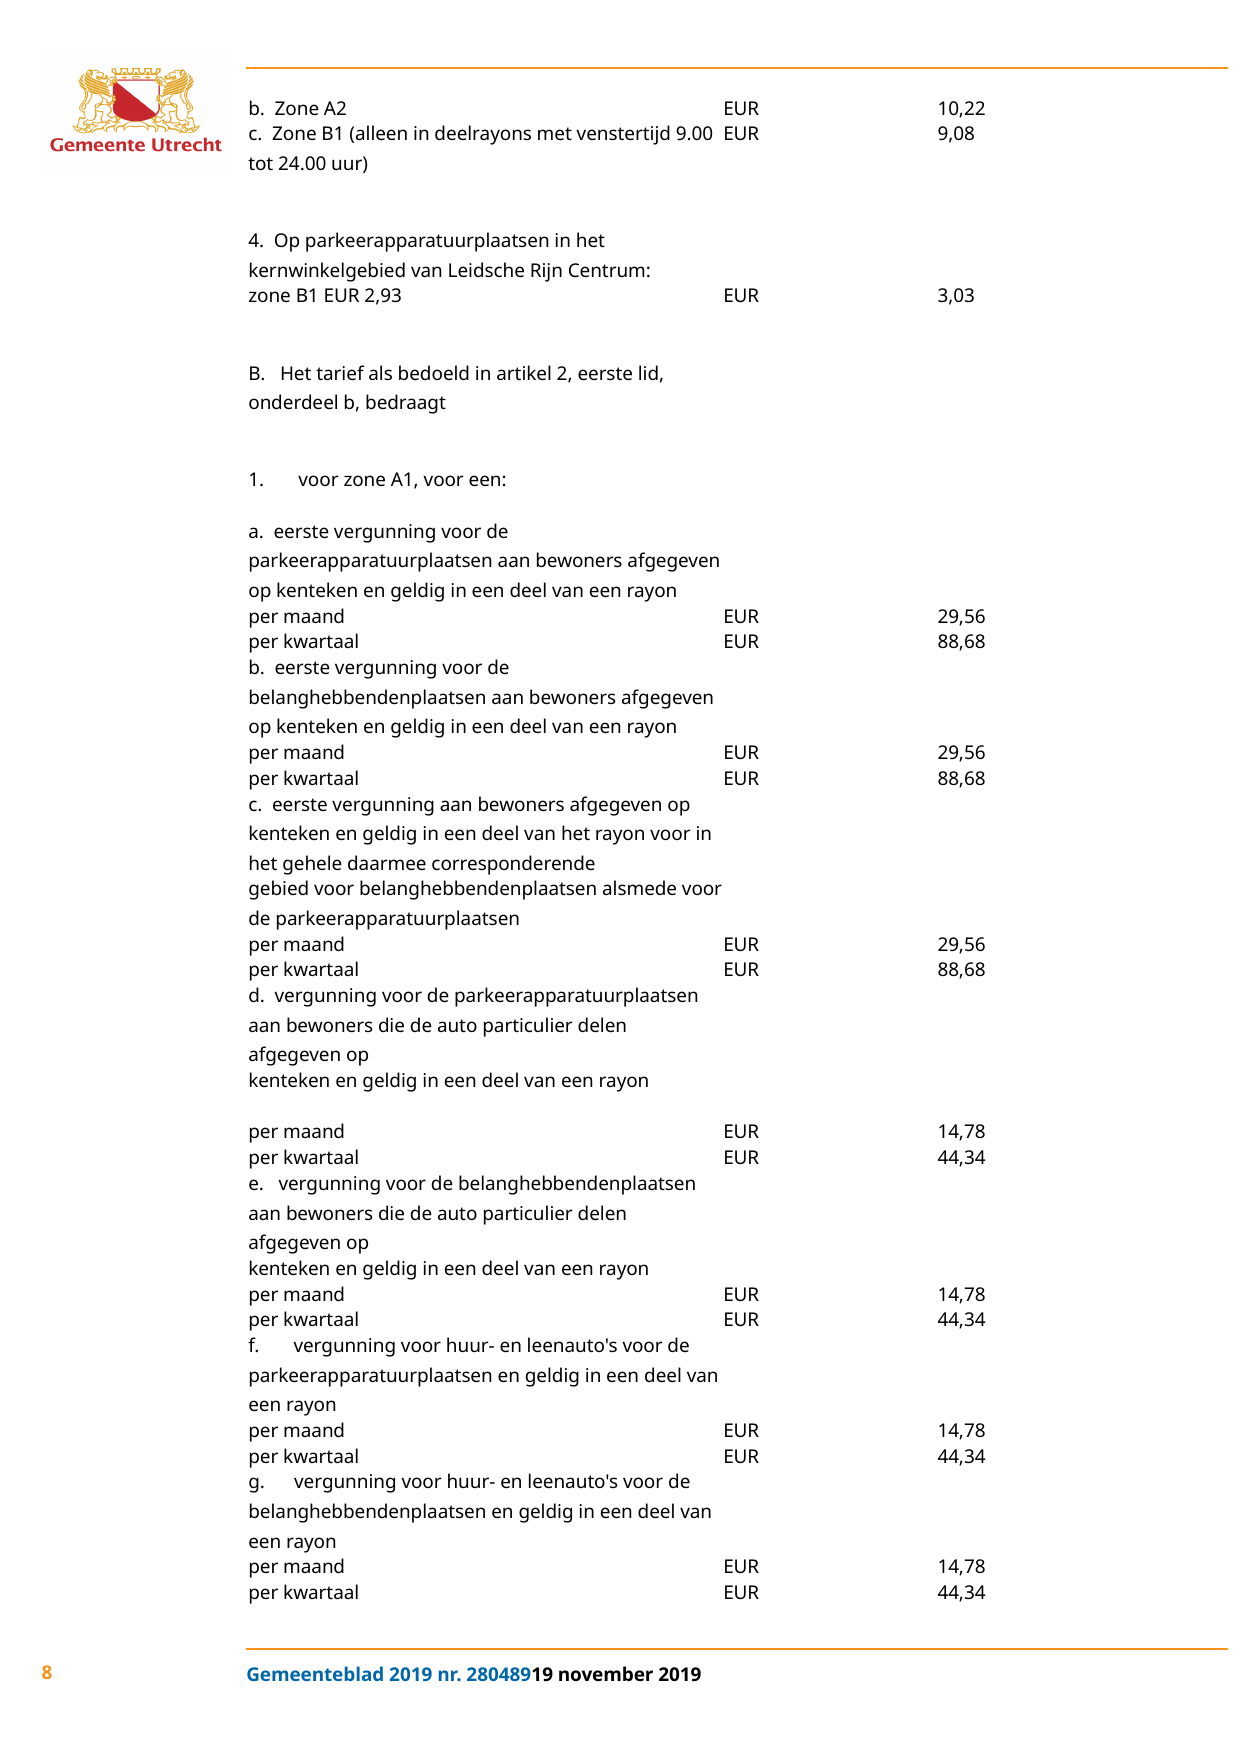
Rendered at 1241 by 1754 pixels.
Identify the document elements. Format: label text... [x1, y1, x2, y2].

table_cell [723, 876, 937, 931]
table_cell [248, 334, 723, 360]
table_cell per kwartaal [248, 1307, 723, 1332]
picture [41, 47, 231, 172]
table_cell [937, 518, 1152, 603]
table_cell f. vergunning voor huur- en leenauto's voor de parkeerapparatuurplaatsen en geldig in een deel van een rayon [248, 1332, 723, 1417]
table_cell [723, 176, 937, 202]
table_cell per kwartaal [248, 957, 723, 982]
table_cell [937, 492, 1152, 518]
table_cell EUR [723, 1145, 937, 1170]
table_cell [248, 1093, 723, 1119]
table_cell [723, 1469, 937, 1553]
table_cell e. vergunning voor de belanghebbendenplaatsen aan bewoners die de auto particulier delen afgegeven op [248, 1170, 723, 1255]
table_cell [723, 415, 937, 441]
table_cell EUR [723, 1579, 937, 1605]
table_cell EUR [723, 629, 937, 654]
table_cell per kwartaal [248, 1145, 723, 1170]
table_cell 44,34 [937, 1443, 1152, 1469]
table_cell [937, 202, 1152, 227]
table_cell d. vergunning voor de parkeerapparatuurplaatsen aan bewoners die de auto particulier delen afgegeven op [248, 983, 723, 1067]
table_cell [937, 1332, 1152, 1417]
table_cell EUR [723, 957, 937, 982]
table_cell [723, 1067, 937, 1093]
table_cell [723, 654, 937, 739]
table_cell 44,34 [937, 1579, 1152, 1605]
table_cell per kwartaal [248, 1579, 723, 1605]
table_cell B. Het tarief als bedoeld in artikel 2, eerste lid, onderdeel b, bedraagt [248, 360, 723, 415]
table_cell [937, 1255, 1152, 1281]
table_cell [937, 1469, 1152, 1553]
table_cell [723, 360, 937, 415]
table_cell 29,56 [937, 931, 1152, 957]
table_cell 29,56 [937, 739, 1152, 765]
table_cell [723, 227, 937, 283]
table_cell 10,22 [937, 95, 1152, 121]
table_cell c. eerste vergunning aan bewoners afgegeven op kenteken en geldig in een deel van het rayon voor in het gehele daarmee corresponderende [248, 791, 723, 876]
table_cell EUR [723, 121, 937, 176]
table_cell EUR [723, 931, 937, 957]
table_cell 44,34 [937, 1145, 1152, 1170]
table_cell [723, 467, 937, 492]
table_cell [937, 415, 1152, 441]
table_cell [937, 308, 1152, 334]
table_cell [248, 415, 723, 441]
table_cell per maand [248, 1554, 723, 1579]
table_cell [723, 441, 937, 467]
table_cell [723, 1170, 937, 1255]
table_cell EUR [723, 1281, 937, 1307]
table_cell EUR [723, 765, 937, 791]
table_cell per kwartaal [248, 765, 723, 791]
table_cell 88,68 [937, 629, 1152, 654]
table_cell [937, 176, 1152, 202]
table_cell zone B1 EUR 2,93 [248, 283, 723, 308]
table_cell g. vergunning voor huur- en leenauto's voor de belanghebbendenplaatsen en geldig in een deel van een rayon [248, 1469, 723, 1553]
table_cell [937, 1067, 1152, 1093]
table_cell EUR [723, 1307, 937, 1332]
table_cell 88,68 [937, 957, 1152, 982]
table_cell [937, 334, 1152, 360]
table_cell per maand [248, 1417, 723, 1443]
table_cell 4. Op parkeerapparatuurplaatsen in het kernwinkelgebied van Leidsche Rijn Centrum: [248, 227, 723, 283]
table_cell EUR [723, 603, 937, 629]
table_cell [723, 202, 937, 227]
table_cell [937, 227, 1152, 283]
table_cell [937, 360, 1152, 415]
table_cell [723, 791, 937, 876]
table_cell EUR [723, 283, 937, 308]
table_cell 88,68 [937, 765, 1152, 791]
table_cell [723, 1093, 937, 1119]
table_cell [723, 308, 937, 334]
table_cell [248, 441, 723, 467]
table_cell [937, 467, 1152, 492]
table_cell [248, 492, 723, 518]
table_cell [937, 791, 1152, 876]
table_cell 44,34 [937, 1307, 1152, 1332]
table_cell c. Zone B1 (alleen in deelrayons met venstertijd 9.00 tot 24.00 uur) [248, 121, 723, 176]
table_cell 14,78 [937, 1417, 1152, 1443]
table_cell 29,56 [937, 603, 1152, 629]
table_cell [248, 176, 723, 202]
table_cell 1. voor zone A1, voor een: [248, 467, 723, 492]
table_cell [723, 983, 937, 1067]
table_cell gebied voor belanghebbendenplaatsen alsmede voor de parkeerapparatuurplaatsen [248, 876, 723, 931]
table_cell kenteken en geldig in een deel van een rayon [248, 1255, 723, 1281]
table_cell [723, 1332, 937, 1417]
table_cell [937, 654, 1152, 739]
table_cell [937, 983, 1152, 1067]
table_cell [937, 1093, 1152, 1119]
table_cell 3,03 [937, 283, 1152, 308]
table_cell EUR [723, 1554, 937, 1579]
table_cell EUR [723, 1443, 937, 1469]
table_cell b. eerste vergunning voor de belanghebbendenplaatsen aan bewoners afgegeven op kenteken en geldig in een deel van een rayon [248, 654, 723, 739]
table_cell EUR [723, 1119, 937, 1144]
table_cell per maand [248, 1119, 723, 1144]
table_cell per kwartaal [248, 629, 723, 654]
table_cell per maand [248, 1281, 723, 1307]
table_cell [723, 334, 937, 360]
table_cell [723, 518, 937, 603]
table_cell 14,78 [937, 1281, 1152, 1307]
table_cell 9,08 [937, 121, 1152, 176]
table_cell per maand [248, 739, 723, 765]
table_cell [937, 876, 1152, 931]
table_cell [937, 441, 1152, 467]
table_cell EUR [723, 1417, 937, 1443]
table_cell [723, 1255, 937, 1281]
table_cell [937, 1170, 1152, 1255]
table_cell per maand [248, 931, 723, 957]
table_cell a. eerste vergunning voor de parkeerapparatuurplaatsen aan bewoners afgegeven op kenteken en geldig in een deel van een rayon [248, 518, 723, 603]
table_cell 14,78 [937, 1119, 1152, 1144]
table_cell [248, 202, 723, 227]
table_cell b. Zone A2 [248, 95, 723, 121]
table_cell per maand [248, 603, 723, 629]
table_cell [248, 308, 723, 334]
table_cell EUR [723, 739, 937, 765]
table_cell 14,78 [937, 1554, 1152, 1579]
table_cell [723, 492, 937, 518]
table_cell EUR [723, 95, 937, 121]
table_cell per kwartaal [248, 1443, 723, 1469]
table_cell kenteken en geldig in een deel van een rayon [248, 1067, 723, 1093]
